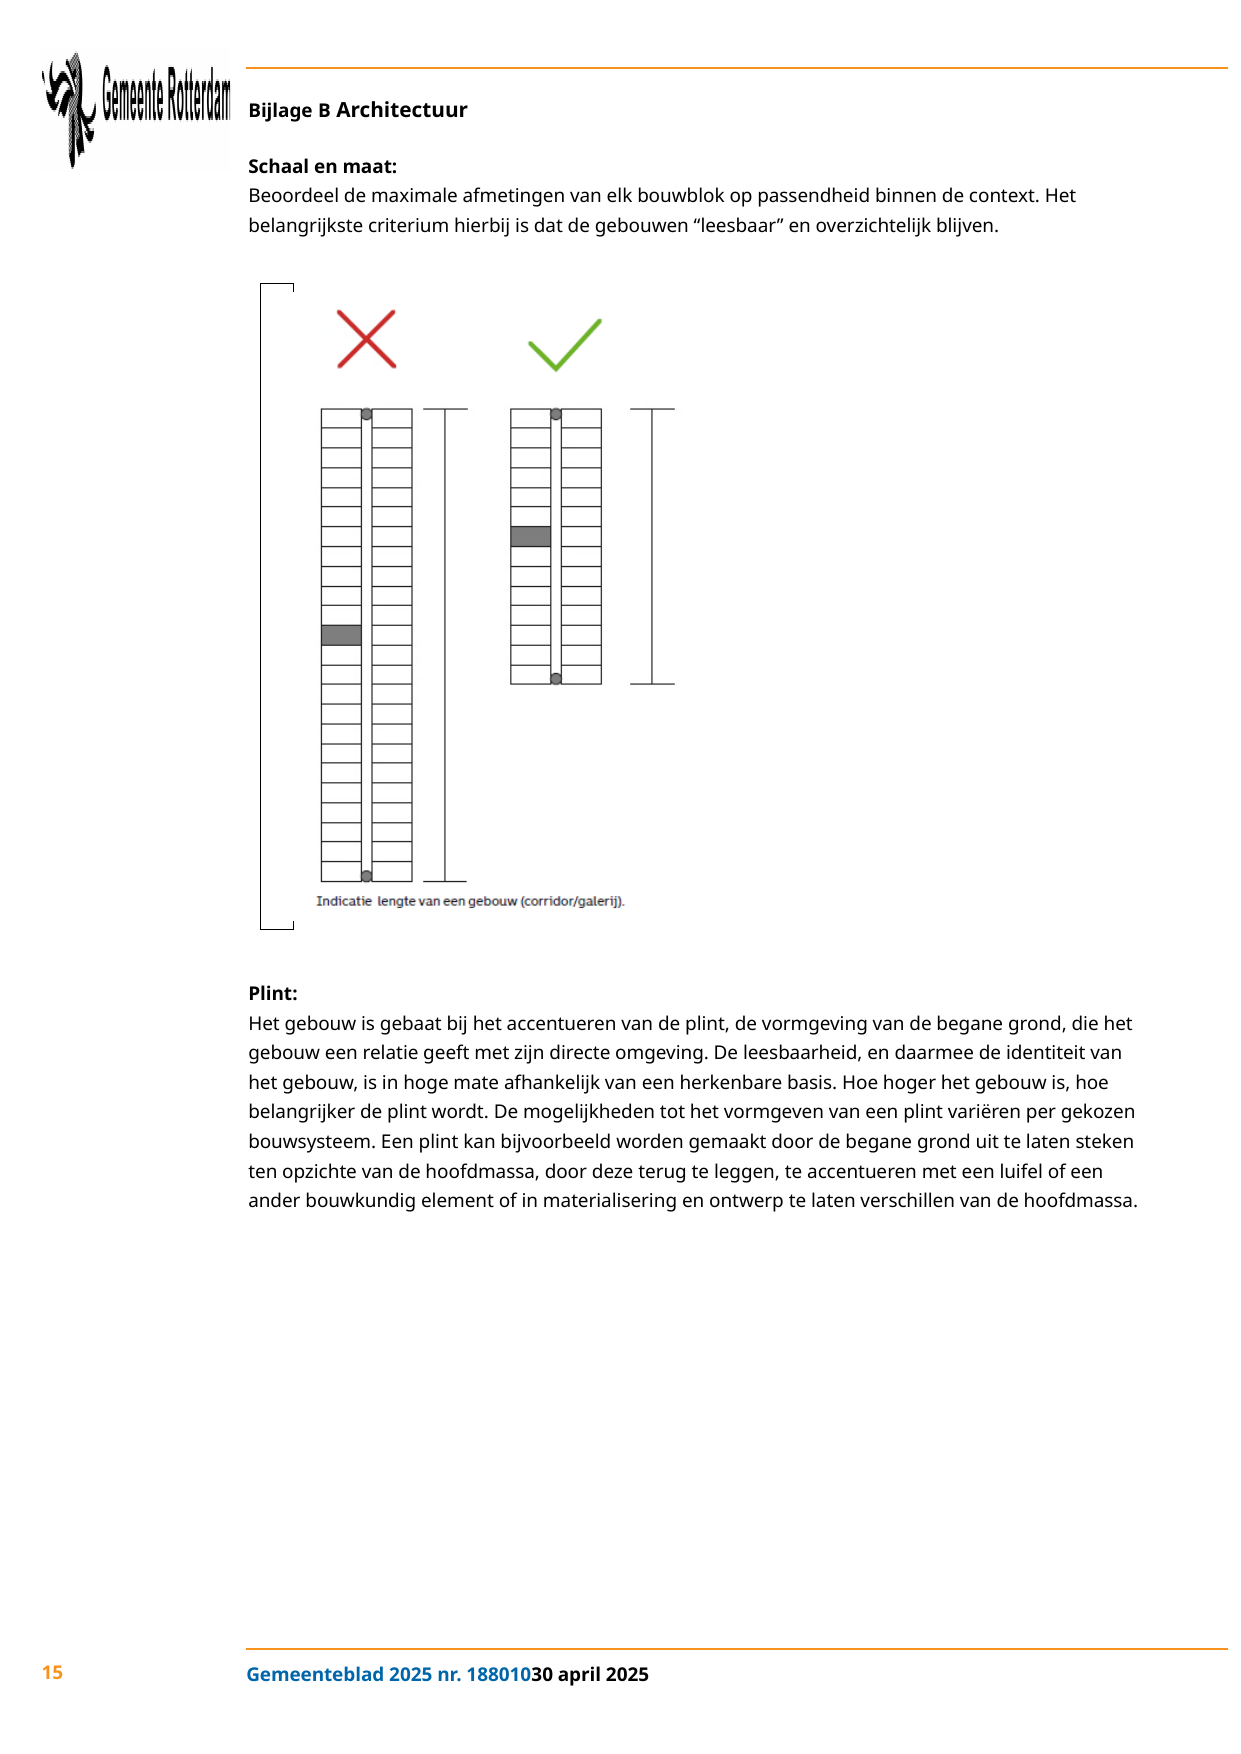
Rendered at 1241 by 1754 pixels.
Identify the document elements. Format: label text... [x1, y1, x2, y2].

picture [41, 47, 231, 172]
text Het gebouw is gebaat bij het accentueren van de plint, de vormgeving van de begane grond, die het gebouw een relatie geeft met zijn directe omgeving. De leesbaarheid, en daarmee de identiteit van het gebouw, is in hoge mate afhankelijk van een herkenbare basis. Hoe hoger het gebouw is, hoe belangrijker de plint wordt. De mogelijkheden tot het vormgeven van een plint variëren per gekozen bouwsysteem. Een plint kan bijvoorbeeld worden gemaakt door de begane grond uit te laten steken ten opzichte van de hoofdmassa, door deze terug te leggen, te accentueren met een luifel of een ander bouwkundig element of in materialisering en ontwerp te laten verschillen van de hoofdmassa. [248, 1010, 1152, 1213]
picture [268, 292, 742, 921]
text Plint: [248, 980, 1152, 1006]
text Schaal en maat: [248, 153, 1152, 179]
text Bijlage B Architectuur [248, 95, 1152, 123]
text Beoordeel de maximale afmetingen van elk bouwblok op passendheid binnen de context. Het belangrijkste criterium hierbij is dat de gebouwen “leesbaar” en overzichtelijk blijven. [248, 182, 1152, 238]
